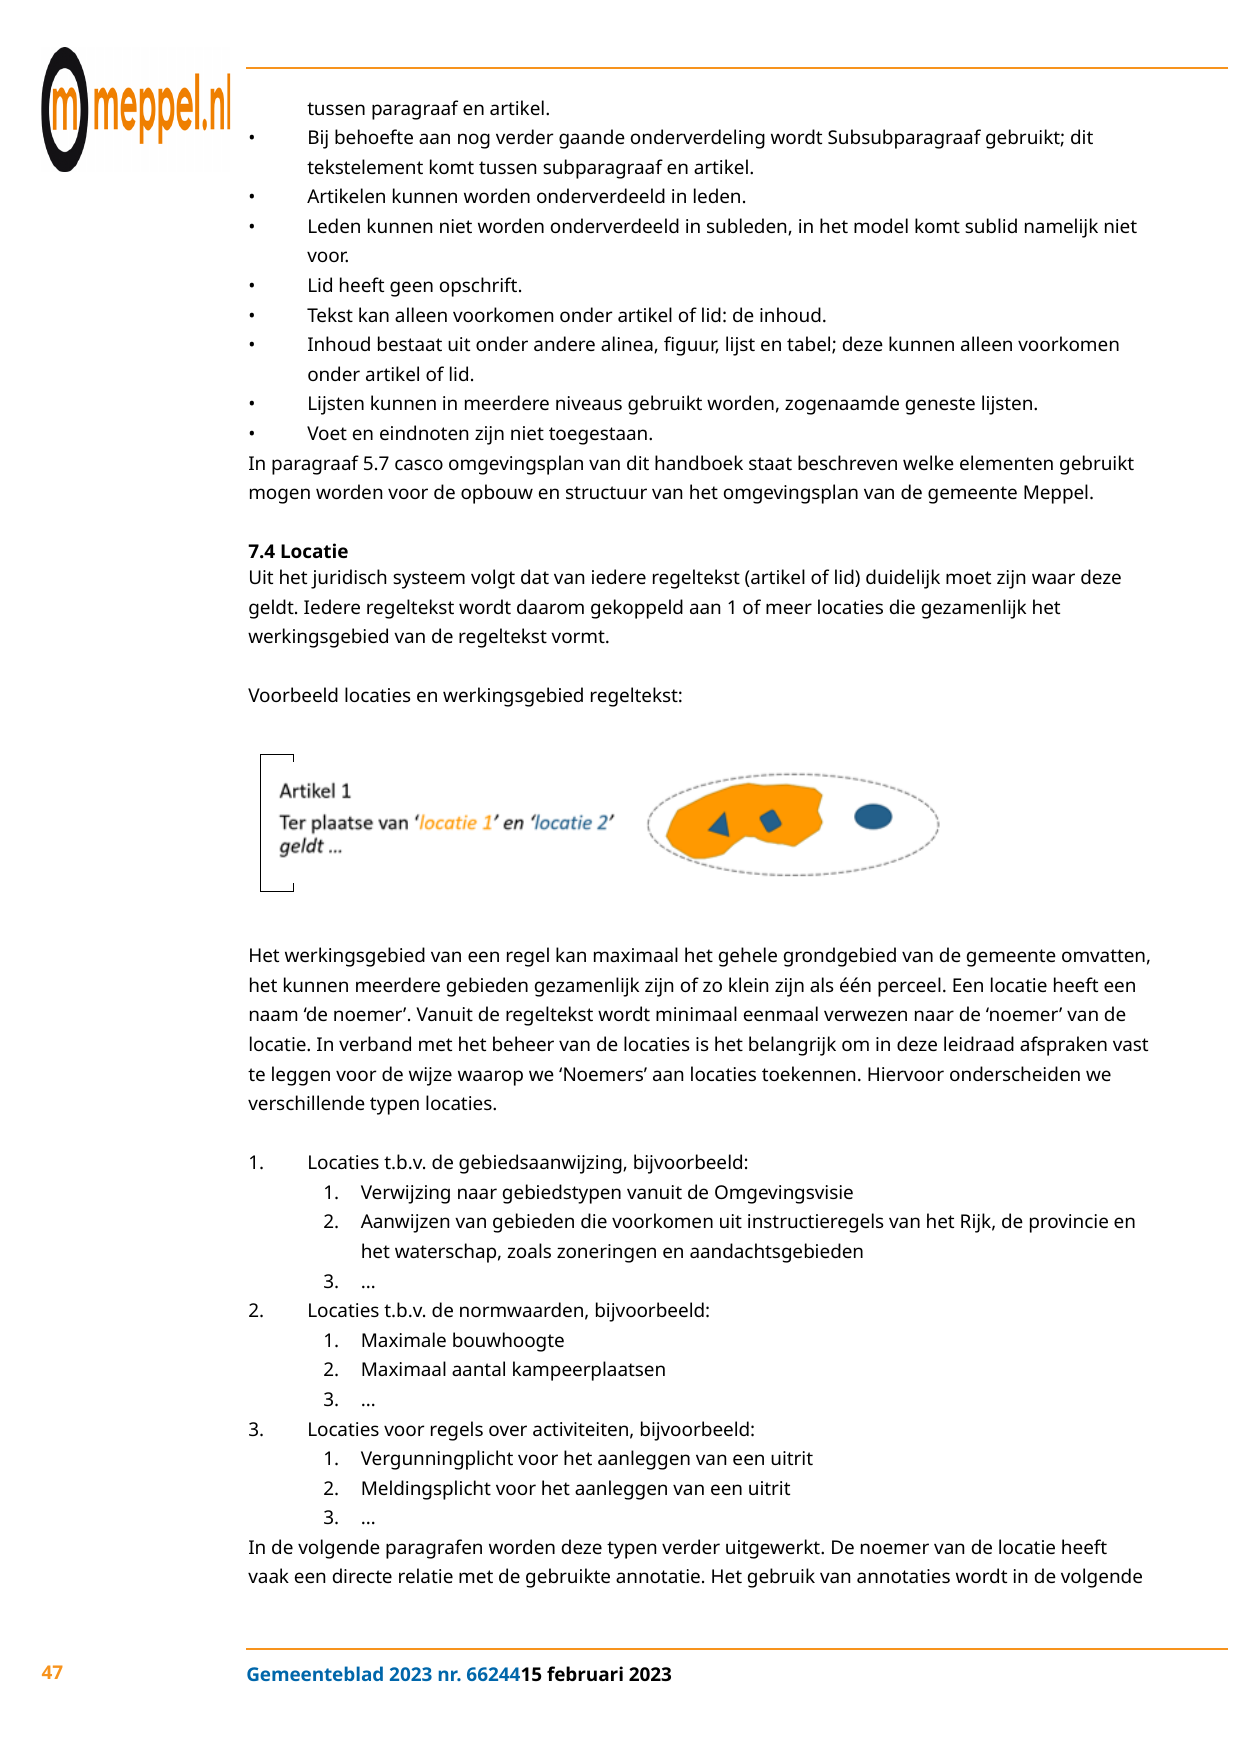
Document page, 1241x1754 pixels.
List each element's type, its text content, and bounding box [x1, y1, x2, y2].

text In de volgende paragrafen worden deze typen verder uitgewerkt. De noemer van de locatie heeft vaak een directe relatie met de gebruikte annotatie. Het gebruik van annotaties wordt in de volgende [248, 1534, 1152, 1589]
list Maximaal aantal kampeerplaatsen [323, 1357, 1152, 1382]
list Bij behoefte aan nog verder gaande onderverdeling wordt Subsubparagraaf gebruikt; dit tekstelement komt tussen subparagraaf en artikel. [248, 124, 1152, 180]
list Locaties t.b.v. de gebiedsaanwijzing, bijvoorbeeld: [248, 1149, 1152, 1175]
list Locaties t.b.v. de normwaarden, bijvoorbeeld: [248, 1297, 1152, 1323]
list … [323, 1504, 1152, 1530]
list Inhoud bestaat uit onder andere alinea, figuur, lijst en tabel; deze kunnen alleen voorkomen onder artikel of lid. [248, 331, 1152, 387]
list Aanwijzen van gebieden die voorkomen uit instructieregels van het Rijk, de provincie en het waterschap, zoals zoneringen en aandachtsgebieden [323, 1209, 1152, 1264]
list … [323, 1268, 1152, 1293]
text Het werkingsgebied van een regel kan maximaal het gehele grondgebied van de gemeente omvatten, het kunnen meerdere gebieden gezamenlijk zijn of zo klein zijn als één perceel. Een locatie heeft een naam ‘de noemer’. Vanuit de regeltekst wordt minimaal eenmaal verwezen naar de ‘noemer’ van de locatie. In verband met het beheer van de locaties is het belangrijk om in deze leidraad afspraken vast te leggen voor de wijze waarop we ‘Noemers’ aan locaties toekennen. Hiervoor onderscheiden we verschillende typen locaties. [248, 942, 1152, 1116]
text 7.4 Locatie [248, 538, 1152, 564]
list … [323, 1386, 1152, 1412]
list Lid heeft geen opschrift. [248, 272, 1152, 298]
picture [268, 762, 948, 883]
text Uit het juridisch systeem volgt dat van iedere regeltekst (artikel of lid) duidelijk moet zijn waar deze geldt. Iedere regeltekst wordt daarom gekoppeld aan 1 of meer locaties die gezamenlijk het werkingsgebied van de regeltekst vormt. [248, 564, 1152, 649]
list Tekst kan alleen voorkomen onder artikel of lid: de inhoud. [248, 302, 1152, 328]
text Voorbeeld locaties en werkingsgebied regeltekst: [248, 683, 1152, 708]
list Vergunningplicht voor het aanleggen van een uitrit [323, 1445, 1152, 1471]
list Meldingsplicht voor het aanleggen van een uitrit [323, 1475, 1152, 1501]
text In paragraaf 5.7 casco omgevingsplan van dit handboek staat beschreven welke elementen gebruikt mogen worden voor de opbouw en structuur van het omgevingsplan van de gemeente Meppel. [248, 450, 1152, 505]
list Leden kunnen niet worden onderverdeeld in subleden, in het model komt sublid namelijk niet voor. [248, 213, 1152, 268]
list Lijsten kunnen in meerdere niveaus gebruikt worden, zogenaamde geneste lijsten. [248, 391, 1152, 416]
picture [41, 47, 231, 172]
list Locaties voor regels over activiteiten, bijvoorbeeld: [248, 1416, 1152, 1441]
list Artikelen kunnen worden onderverdeeld in leden. [248, 183, 1152, 209]
list Verwijzing naar gebiedstypen vanuit de Omgevingsvisie [323, 1179, 1152, 1205]
list Maximale bouwhoogte [323, 1327, 1152, 1353]
list tussen paragraaf en artikel. [248, 95, 1152, 121]
list Voet en eindnoten zijn niet toegestaan. [248, 420, 1152, 446]
